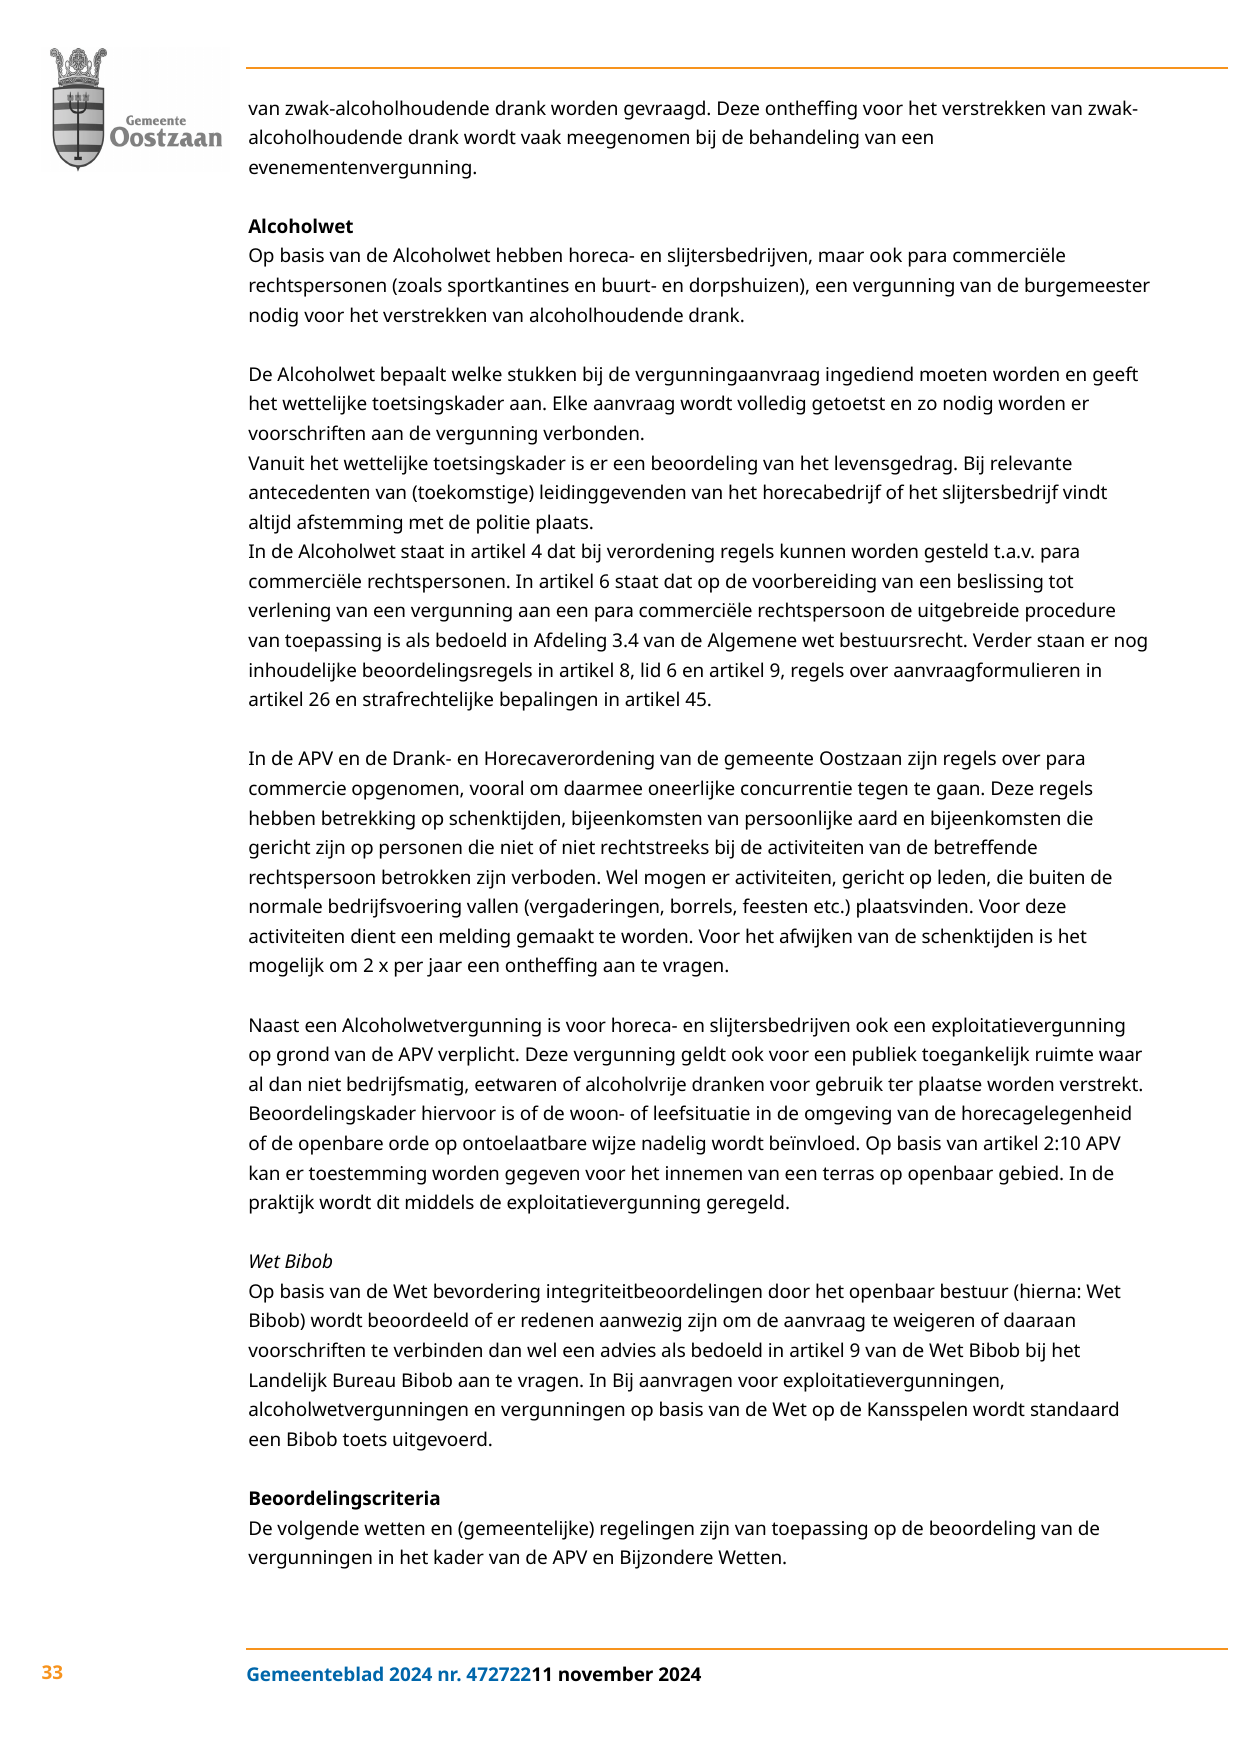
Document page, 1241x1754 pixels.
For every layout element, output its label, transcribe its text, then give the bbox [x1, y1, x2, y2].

text Op basis van de Alcoholwet hebben horeca- en slijtersbedrijven, maar ook para commerciële rechtspersonen (zoals sportkantines en buurt- en dorpshuizen), een vergunning van de burgemeester nodig voor het verstrekken van alcoholhoudende drank. [248, 243, 1152, 328]
text De volgende wetten en (gemeentelijke) regelingen zijn van toepassing op de beoordeling van de vergunningen in het kader van de APV en Bijzondere Wetten. [248, 1515, 1152, 1570]
text In de Alcoholwet staat in artikel 4 dat bij verordening regels kunnen worden gesteld t.a.v. para commerciële rechtspersonen. In artikel 6 staat dat op de voorbereiding van een beslissing tot verlening van een vergunning aan een para commerciële rechtspersoon de uitgebreide procedure van toepassing is als bedoeld in Afdeling 3.4 van de Algemene wet bestuursrecht. Verder staan er nog inhoudelijke beoordelingsregels in artikel 8, lid 6 en artikel 9, regels over aanvraagformulieren in artikel 26 en strafrechtelijke bepalingen in artikel 45. [248, 538, 1152, 712]
text In de APV en de Drank- en Horecaverordening van de gemeente Oostzaan zijn regels over para commercie opgenomen, vooral om daarmee oneerlijke concurrentie tegen te gaan. Deze regels hebben betrekking op schenktijden, bijeenkomsten van persoonlijke aard en bijeenkomsten die gericht zijn op personen die niet of niet rechtstreeks bij de activiteiten van de betreffende rechtspersoon betrokken zijn verboden. Wel mogen er activiteiten, gericht op leden, die buiten de normale bedrijfsvoering vallen (vergaderingen, borrels, feesten etc.) plaatsvinden. Voor deze activiteiten dient een melding gemaakt te worden. Voor het afwijken van de schenktijden is het mogelijk om 2 x per jaar een ontheffing aan te vragen. [248, 746, 1152, 978]
text Vanuit het wettelijke toetsingskader is er een beoordeling van het levensgedrag. Bij relevante antecedenten van (toekomstige) leidinggevenden van het horecabedrijf of het slijtersbedrijf vindt altijd afstemming met de politie plaats. [248, 450, 1152, 535]
text Wet Bibob [248, 1248, 1152, 1274]
text van zwak-alcoholhoudende drank worden gevraagd. Deze ontheffing voor het verstrekken van zwak-alcoholhoudende drank wordt vaak meegenomen bij de behandeling van een evenementenvergunning. [248, 95, 1152, 180]
text Beoordelingscriteria [248, 1485, 1152, 1511]
text Op basis van de Wet bevordering integriteitbeoordelingen door het openbaar bestuur (hierna: Wet Bibob) wordt beoordeeld of er redenen aanwezig zijn om de aanvraag te weigeren of daaraan voorschriften te verbinden dan wel een advies als bedoeld in artikel 9 van de Wet Bibob bij het Landelijk Bureau Bibob aan te vragen. In Bij aanvragen voor exploitatievergunningen, alcoholwetvergunningen en vergunningen op basis van de Wet op de Kansspelen wordt standaard een Bibob toets uitgevoerd. [248, 1278, 1152, 1452]
text Alcoholwet [248, 213, 1152, 239]
text De Alcoholwet bepaalt welke stukken bij de vergunningaanvraag ingediend moeten worden en geeft het wettelijke toetsingskader aan. Elke aanvraag wordt volledig getoetst en zo nodig worden er voorschriften aan de vergunning verbonden. [248, 361, 1152, 446]
text Naast een Alcoholwetvergunning is voor horeca- en slijtersbedrijven ook een exploitatievergunning op grond van de APV verplicht. Deze vergunning geldt ook voor een publiek toegankelijk ruimte waar al dan niet bedrijfsmatig, eetwaren of alcoholvrije dranken voor gebruik ter plaatse worden verstrekt. Beoordelingskader hiervoor is of de woon- of leefsituatie in de omgeving van de horecagelegenheid of de openbare orde op ontoelaatbare wijze nadelig wordt beïnvloed. Op basis van artikel 2:10 APV kan er toestemming worden gegeven voor het innemen van een terras op openbaar gebied. In de praktijk wordt dit middels de exploitatievergunning geregeld. [248, 1012, 1152, 1215]
picture [41, 47, 231, 172]
